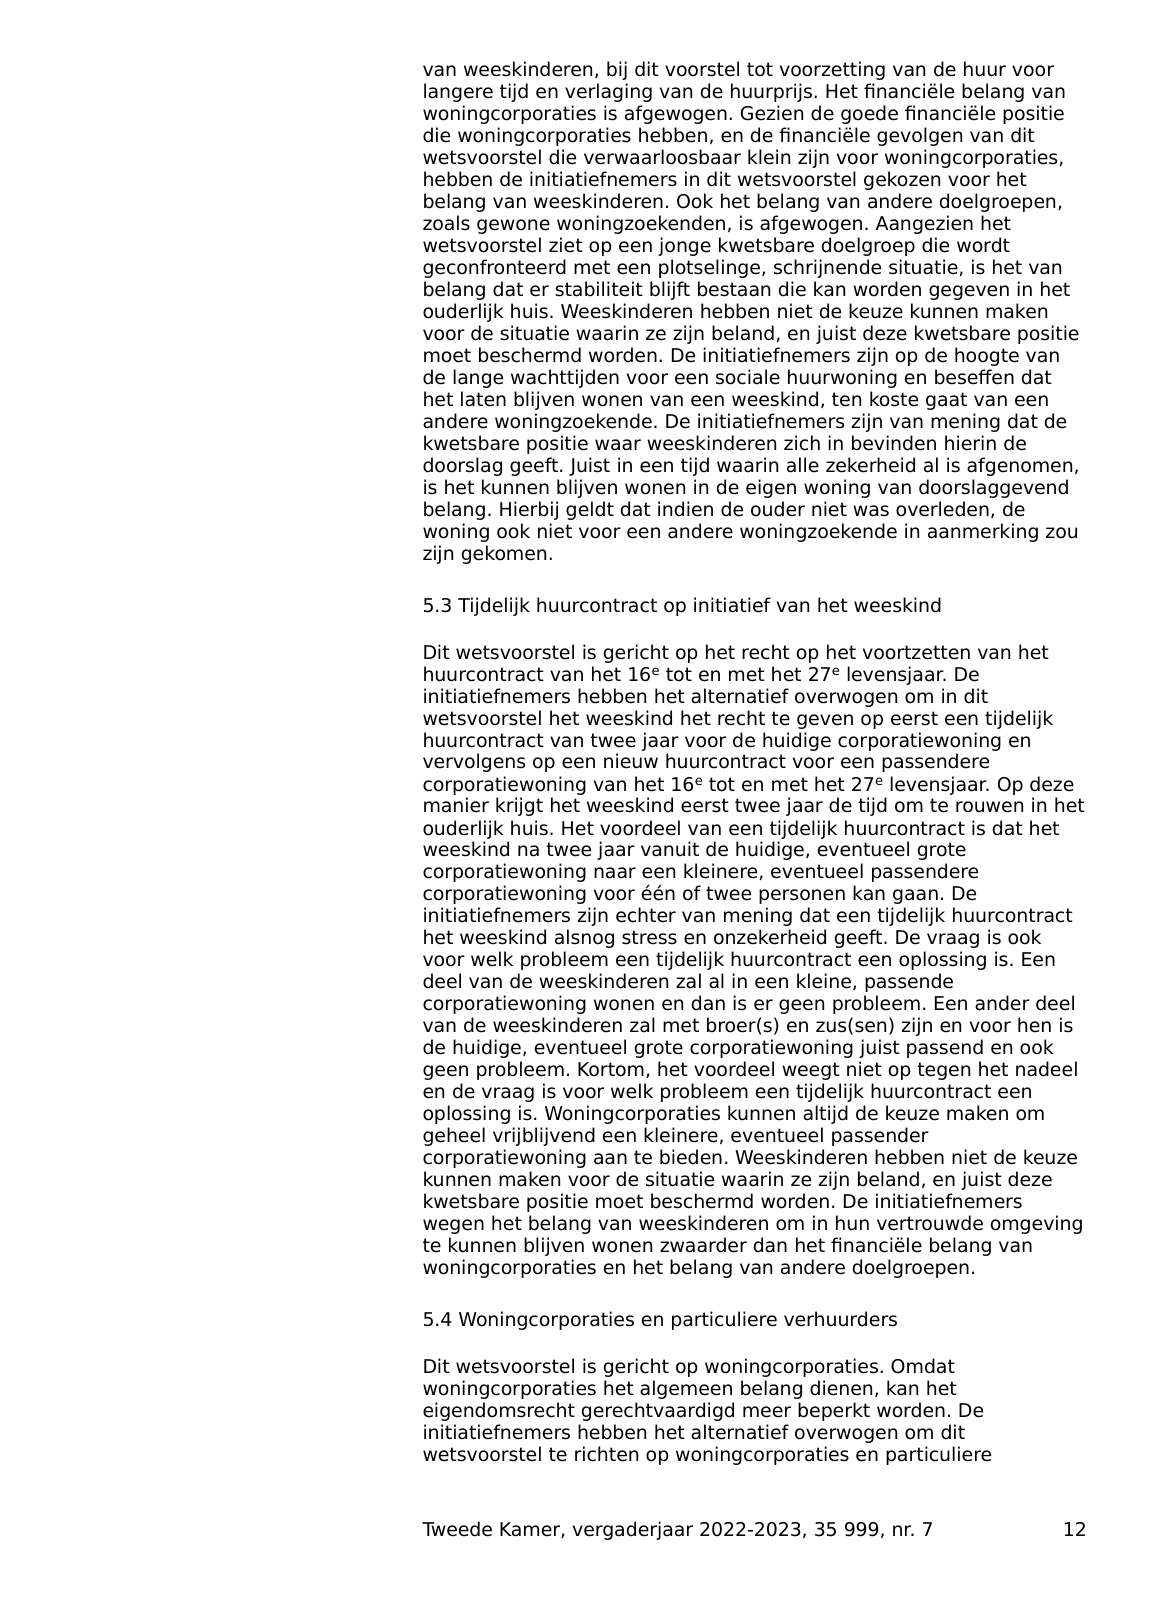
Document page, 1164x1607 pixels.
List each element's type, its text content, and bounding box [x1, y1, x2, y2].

text van weeskinderen, bij dit voorstel tot voorzetting van de huur voor langere tijd en verlaging van de huurprijs. Het financiële belang van woningcorporaties is afgewogen. Gezien de goede financiële positie die woningcorporaties hebben, en de financiële gevolgen van dit wetsvoorstel die verwaarloosbaar klein zijn voor woningcorporaties, hebben de initiatiefnemers in dit wetsvoorstel gekozen voor het belang van weeskinderen. Ook het belang van andere doelgroepen, zoals gewone woningzoekenden, is afgewogen. Aangezien het wetsvoorstel ziet op een jonge kwetsbare doelgroep die wordt geconfronteerd met een plotselinge, schrijnende situatie, is het van belang dat er stabiliteit blijft bestaan die kan worden gegeven in het ouderlijk huis. Weeskinderen hebben niet de keuze kunnen maken voor de situatie waarin ze zijn beland, en juist deze kwetsbare positie moet beschermd worden. De initiatiefnemers zijn op de hoogte van de lange wachttijden voor een sociale huurwoning en beseffen dat het laten blijven wonen van een weeskind, ten koste gaat van een andere woningzoekende. De initiatiefnemers zijn van mening dat de kwetsbare positie waar weeskinderen zich in bevinden hierin de doorslag geeft. Juist in een tijd waarin alle zekerheid al is afgenomen, is het kunnen blijven wonen in de eigen woning van doorslaggevend belang. Hierbij geldt dat indien de ouder niet was overleden, de woning ook niet voor een andere woningzoekende in aanmerking zou zijn gekomen. [422, 59, 1087, 564]
subtitle 5.4 Woningcorporaties en particuliere verhuurders [422, 1309, 1087, 1331]
subtitle 5.3 Tijdelijk huurcontract op initiatief van het weeskind [422, 594, 1087, 617]
text Dit wetsvoorstel is gericht op woningcorporaties. Omdat woningcorporaties het algemeen belang dienen, kan het eigendomsrecht gerechtvaardigd meer beperkt worden. De initiatiefnemers hebben het alternatief overwogen om dit wetsvoorstel te richten op woningcorporaties en particuliere [422, 1356, 1087, 1466]
text Dit wetsvoorstel is gericht op het recht op het voortzetten van het huurcontract van het 16e tot en met het 27e levensjaar. De initiatiefnemers hebben het alternatief overwogen om in dit wetsvoorstel het weeskind het recht te geven op eerst een tijdelijk huurcontract van twee jaar voor de huidige corporatiewoning en vervolgens op een nieuw huurcontract voor een passendere corporatiewoning van het 16e tot en met het 27e levensjaar. Op deze manier krijgt het weeskind eerst twee jaar de tijd om te rouwen in het ouderlijk huis. Het voordeel van een tijdelijk huurcontract is dat het weeskind na twee jaar vanuit de huidige, eventueel grote corporatiewoning naar een kleinere, eventueel passendere corporatiewoning voor één of twee personen kan gaan. De initiatiefnemers zijn echter van mening dat een tijdelijk huurcontract het weeskind alsnog stress en onzekerheid geeft. De vraag is ook voor welk probleem een tijdelijk huurcontract een oplossing is. Een deel van de weeskinderen zal al in een kleine, passende corporatiewoning wonen en dan is er geen probleem. Een ander deel van de weeskinderen zal met broer(s) en zus(sen) zijn en voor hen is de huidige, eventueel grote corporatiewoning juist passend en ook geen probleem. Kortom, het voordeel weegt niet op tegen het nadeel en de vraag is voor welk probleem een tijdelijk huurcontract een oplossing is. Woningcorporaties kunnen altijd de keuze maken om geheel vrijblijvend een kleinere, eventueel passender corporatiewoning aan te bieden. Weeskinderen hebben niet de keuze kunnen maken voor de situatie waarin ze zijn beland, en juist deze kwetsbare positie moet beschermd worden. De initiatiefnemers wegen het belang van weeskinderen om in hun vertrouwde omgeving te kunnen blijven wonen zwaarder dan het financiële belang van woningcorporaties en het belang van andere doelgroepen. [422, 642, 1087, 1279]
